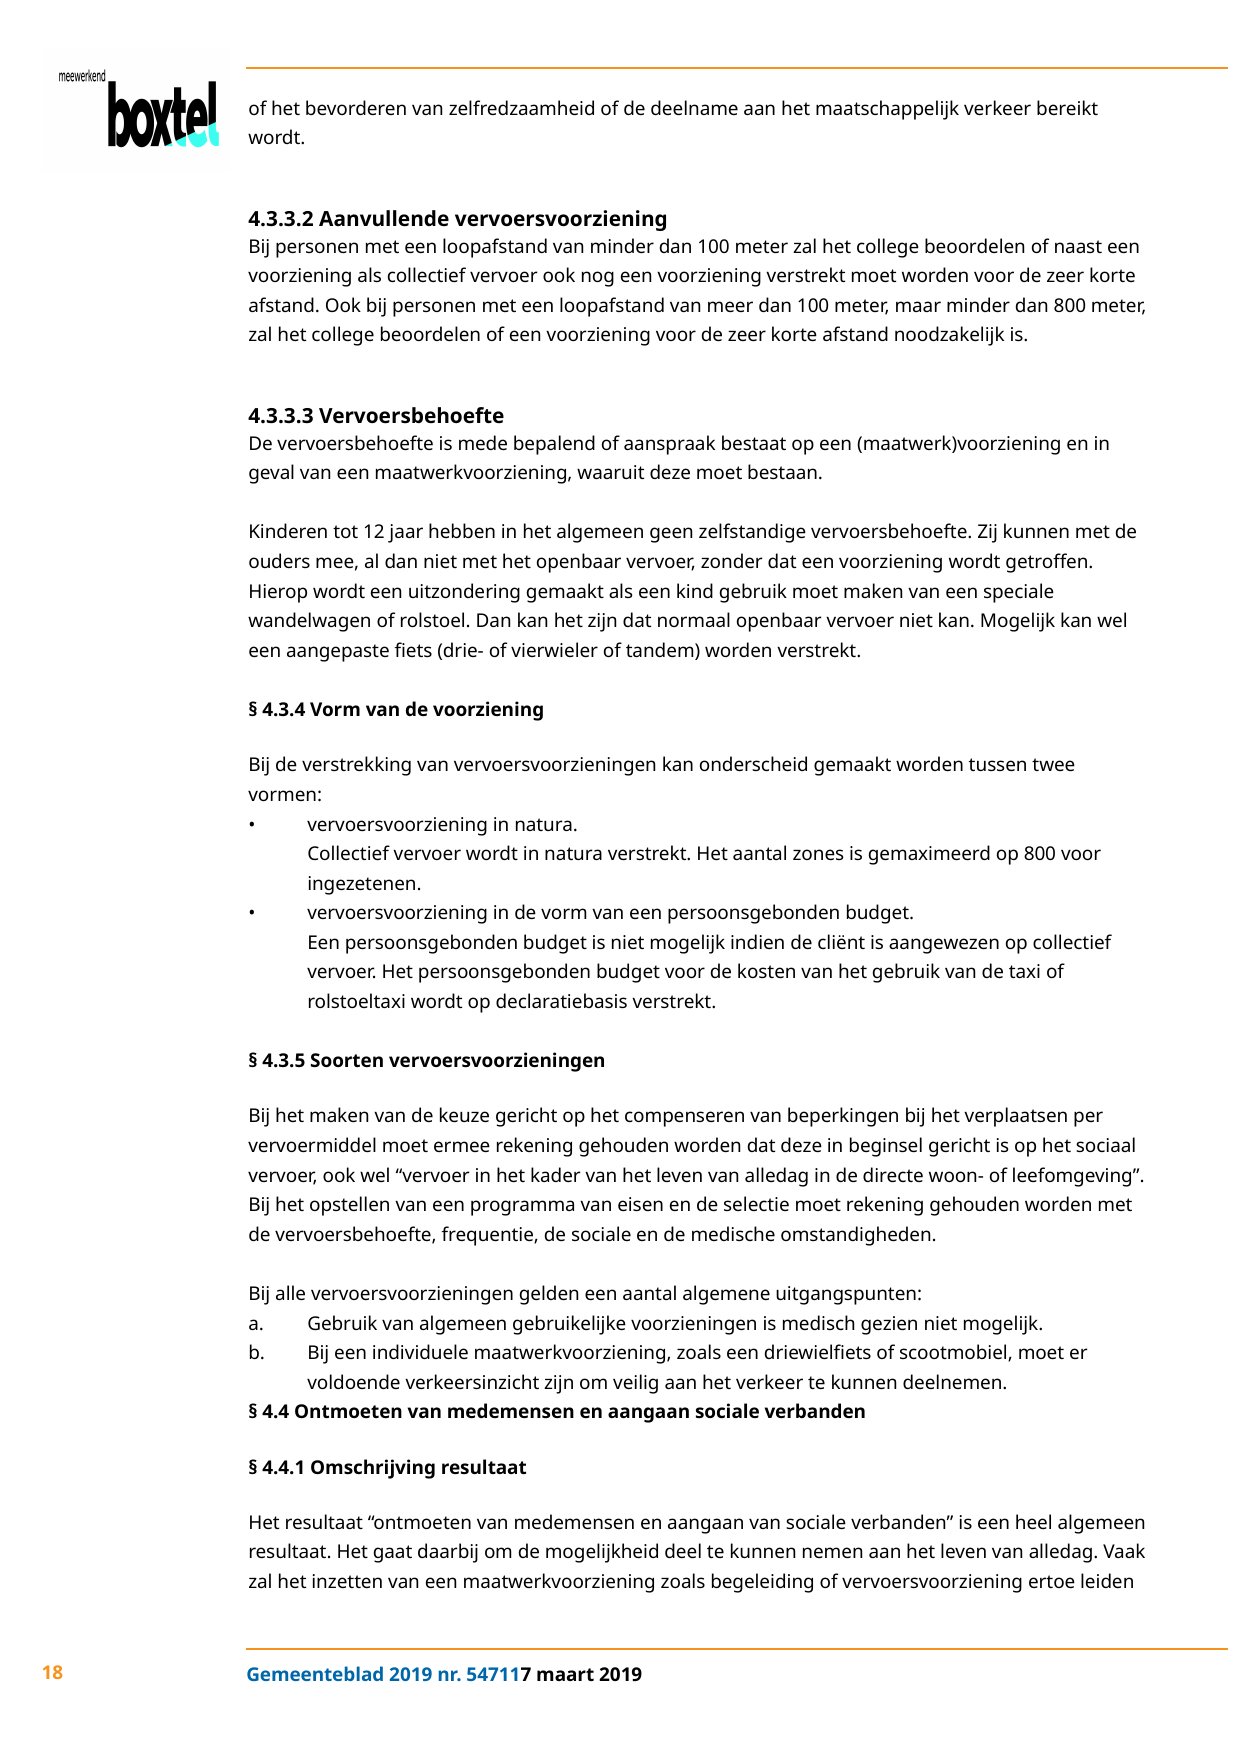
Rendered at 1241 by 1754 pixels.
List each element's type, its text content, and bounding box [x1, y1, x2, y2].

text De vervoersbehoefte is mede bepalend of aanspraak bestaat op een (maatwerk)voorziening en in geval van een maatwerkvoorziening, waaruit deze moet bestaan. [248, 430, 1152, 485]
text Bij personen met een loopafstand van minder dan 100 meter zal het college beoordelen of naast een voorziening als collectief vervoer ook nog een voorziening verstrekt moet worden voor de zeer korte afstand. Ook bij personen met een loopafstand van meer dan 100 meter, maar minder dan 800 meter, zal het college beoordelen of een voorziening voor de zeer korte afstand noodzakelijk is. [248, 233, 1152, 347]
list Gebruik van algemeen gebruikelijke voorzieningen is medisch gezien niet mogelijk. [248, 1310, 1152, 1336]
text Het resultaat “ontmoeten van medemensen en aangaan van sociale verbanden” is een heel algemeen resultaat. Het gaat daarbij om de mogelijkheid deel te kunnen nemen aan het leven van alledag. Vaak zal het inzetten van een maatwerkvoorziening zoals begeleiding of vervoersvoorziening ertoe leiden [248, 1509, 1152, 1594]
list Een persoonsgebonden budget is niet mogelijk indien de cliënt is aangewezen op collectief vervoer. Het persoonsgebonden budget voor de kosten van het gebruik van de taxi of rolstoeltaxi wordt op declaratiebasis verstrekt. [248, 929, 1152, 1014]
list Collectief vervoer wordt in natura verstrekt. Het aantal zones is gemaximeerd op 800 voor ingezetenen. [248, 840, 1152, 896]
list Bij een individuele maatwerkvoorziening, zoals een driewielfiets of scootmobiel, moet er voldoende verkeersinzicht zijn om veilig aan het verkeer te kunnen deelnemen. [248, 1339, 1152, 1395]
text § 4.3.5 Soorten vervoersvoorzieningen [248, 1047, 1152, 1073]
list vervoersvoorziening in natura. [248, 811, 1152, 836]
text § 4.3.4 Vorm van de voorziening [248, 696, 1152, 722]
text § 4.4 Ontmoeten van medemensen en aangaan sociale verbanden [248, 1398, 1152, 1424]
text 4.3.3.3 Vervoersbehoefte [248, 402, 1152, 430]
picture [41, 47, 231, 172]
text of het bevorderen van zelfredzaamheid of de deelname aan het maatschappelijk verkeer bereikt wordt. [248, 95, 1152, 150]
text Bij alle vervoersvoorzieningen gelden een aantal algemene uitgangspunten: [248, 1280, 1152, 1306]
text 4.3.3.2 Aanvullende vervoersvoorziening [248, 204, 1152, 233]
text Bij het maken van de keuze gericht op het compenseren van beperkingen bij het verplaatsen per vervoermiddel moet ermee rekening gehouden worden dat deze in beginsel gericht is op het sociaal vervoer, ook wel “vervoer in het kader van het leven van alledag in de directe woon- of leefomgeving”. Bij het opstellen van een programma van eisen en de selectie moet rekening gehouden worden met de vervoersbehoefte, frequentie, de sociale en de medische omstandigheden. [248, 1103, 1152, 1247]
text § 4.4.1 Omschrijving resultaat [248, 1454, 1152, 1479]
text Bij de verstrekking van vervoersvoorzieningen kan onderscheid gemaakt worden tussen twee vormen: [248, 752, 1152, 807]
text Kinderen tot 12 jaar hebben in het algemeen geen zelfstandige vervoersbehoefte. Zij kunnen met de ouders mee, al dan niet met het openbaar vervoer, zonder dat een voorziening wordt getroffen. Hierop wordt een uitzondering gemaakt als een kind gebruik moet maken van een speciale wandelwagen of rolstoel. Dan kan het zijn dat normaal openbaar vervoer niet kan. Mogelijk kan wel een aangepaste fiets (drie- of vierwieler of tandem) worden verstrekt. [248, 519, 1152, 663]
list vervoersvoorziening in de vorm van een persoonsgebonden budget. [248, 899, 1152, 925]
